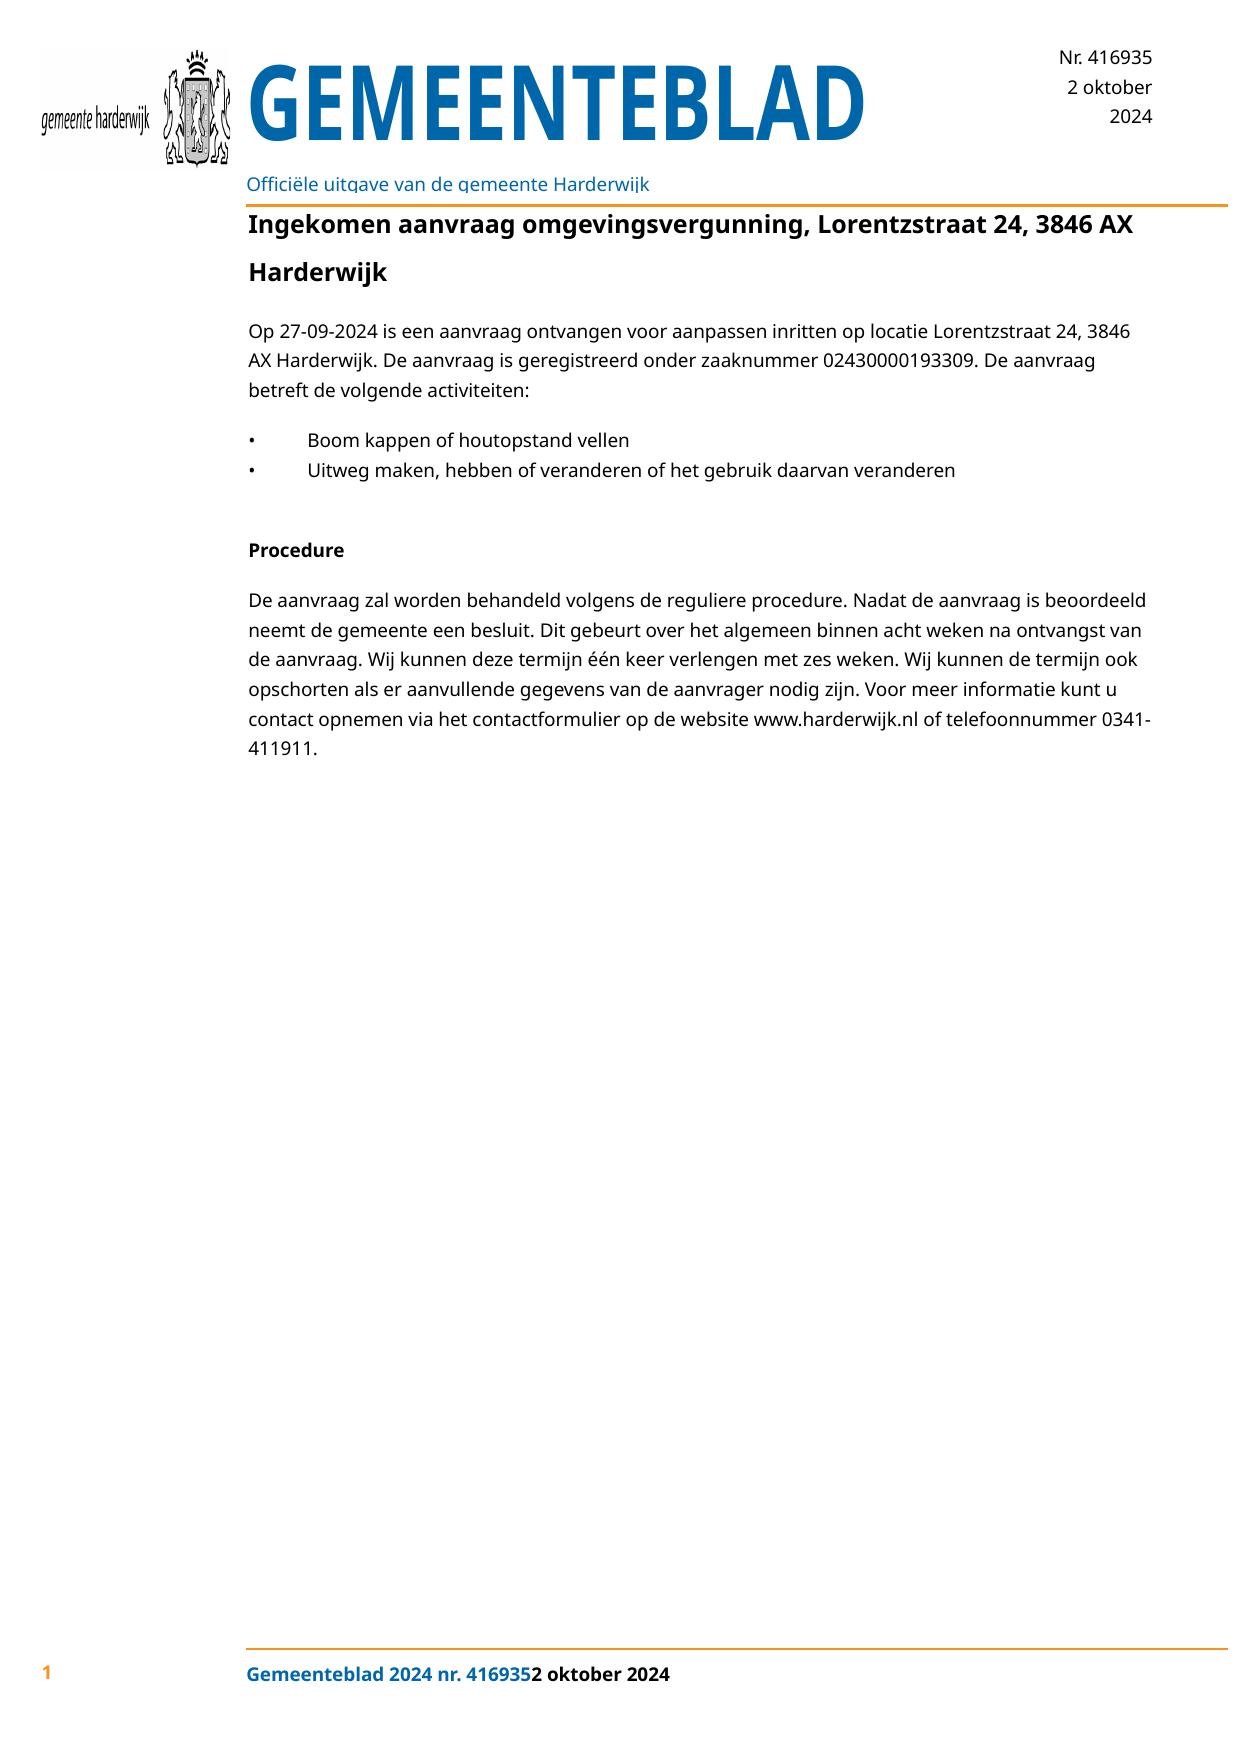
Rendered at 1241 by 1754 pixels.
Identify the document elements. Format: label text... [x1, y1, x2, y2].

list Uitweg maken, hebben of veranderen of het gebruik daarvan veranderen [248, 457, 1152, 483]
text Op 27-09-2024 is een aanvraag ontvangen voor aanpassen inritten op locatie Lorentzstraat 24, 3846 AX Harderwijk. De aanvraag is geregistreerd onder zaaknummer 02430000193309. De aanvraag betreft de volgende activiteiten: [248, 318, 1152, 403]
text Procedure [248, 537, 1152, 563]
list Boom kappen of houtopstand vellen [248, 427, 1152, 453]
text De aanvraag zal worden behandeld volgens de reguliere procedure. Nadat de aanvraag is beoordeeld neemt de gemeente een besluit. Dit gebeurt over het algemeen binnen acht weken na ontvangst van de aanvraag. Wij kunnen deze termijn één keer verlengen met zes weken. Wij kunnen de termijn ook opschorten als er aanvullende gegevens van de aanvrager nodig zijn. Voor meer informatie kunt u contact opnemen via het contactformulier op de website www.harderwijk.nl of telefoonnummer 0341-411911. [248, 587, 1152, 761]
text Ingekomen aanvraag omgevingsvergunning, Lorentzstraat 24, 3846 AX Harderwijk [248, 207, 1152, 288]
picture [41, 47, 231, 172]
